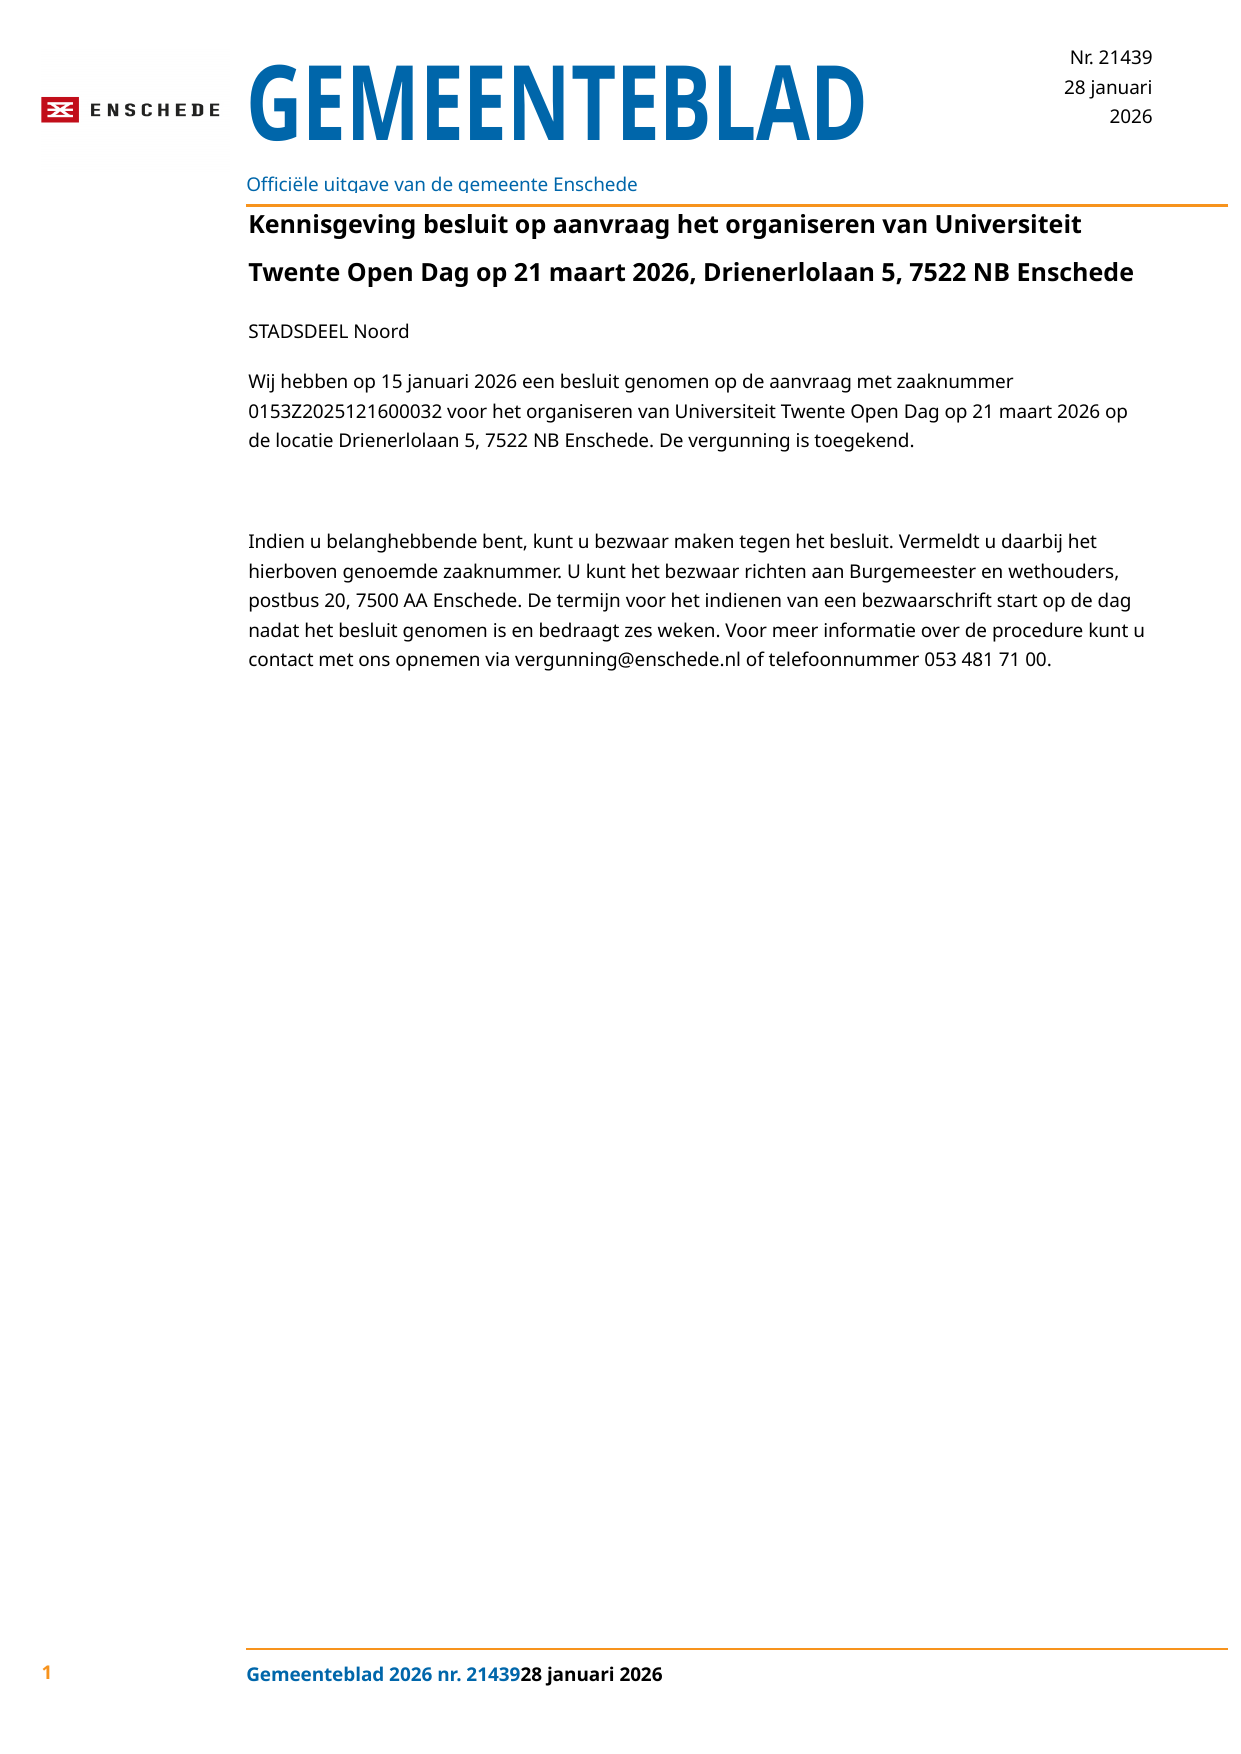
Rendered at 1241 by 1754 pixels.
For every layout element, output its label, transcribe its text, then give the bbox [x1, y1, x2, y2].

text Indien u belanghebbende bent, kunt u bezwaar maken tegen het besluit. Vermeldt u daarbij het hierboven genoemde zaaknummer. U kunt het bezwaar richten aan Burgemeester en wethouders, postbus 20, 7500 AA Enschede. De termijn voor het indienen van een bezwaarschrift start op de dag nadat het besluit genomen is en bedraagt zes weken. Voor meer informatie over de procedure kunt u contact met ons opnemen via vergunning@enschede.nl of telefoonnummer 053 481 71 00. [248, 528, 1152, 672]
picture [41, 47, 231, 172]
text Kennisgeving besluit op aanvraag het organiseren van Universiteit Twente Open Dag op 21 maart 2026, Drienerlolaan 5, 7522 NB Enschede [248, 207, 1152, 288]
text Wij hebben op 15 januari 2026 een besluit genomen op de aanvraag met zaaknummer 0153Z2025121600032 voor het organiseren van Universiteit Twente Open Dag op 21 maart 2026 op de locatie Drienerlolaan 5, 7522 NB Enschede. De vergunning is toegekend. [248, 368, 1152, 453]
text STADSDEEL Noord [248, 318, 1152, 344]
